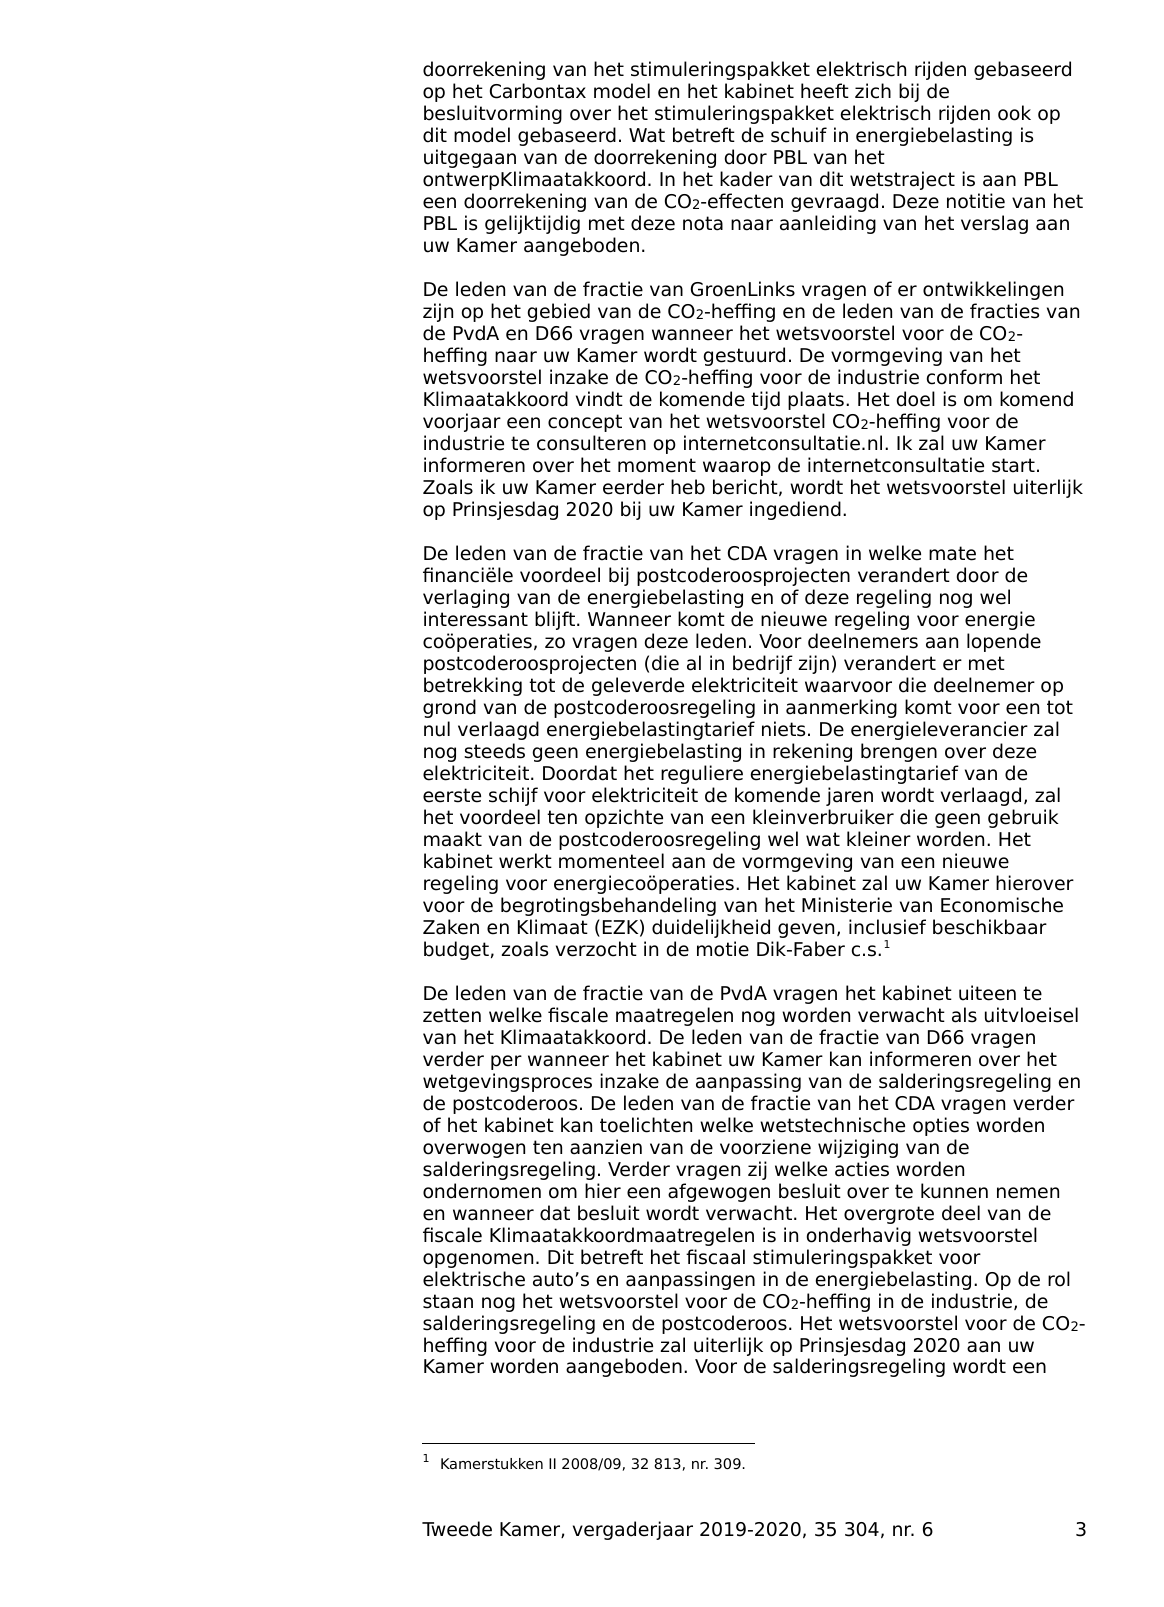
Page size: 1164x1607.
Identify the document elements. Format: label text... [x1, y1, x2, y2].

text De leden van de fractie van de PvdA vragen het kabinet uiteen te zetten welke fiscale maatregelen nog worden verwacht als uitvloeisel van het Klimaatakkoord. De leden van de fractie van D66 vragen verder per wanneer het kabinet uw Kamer kan informeren over het wetgevingsproces inzake de aanpassing van de salderingsregeling en de postcoderoos. De leden van de fractie van het CDA vragen verder of het kabinet kan toelichten welke wetstechnische opties worden overwogen ten aanzien van de voorziene wijziging van de salderingsregeling. Verder vragen zij welke acties worden ondernomen om hier een afgewogen besluit over te kunnen nemen en wanneer dat besluit wordt verwacht. Het overgrote deel van de fiscale Klimaatakkoordmaatregelen is in onderhavig wetsvoorstel opgenomen. Dit betreft het fiscaal stimuleringspakket voor elektrische auto’s en aanpassingen in de energiebelasting. Op de rol staan nog het wetsvoorstel voor de CO2-heffing in de industrie, de salderingsregeling en de postcoderoos. Het wetsvoorstel voor de CO2-heffing voor de industrie zal uiterlijk op Prinsjesdag 2020 aan uw Kamer worden aangeboden. Voor de salderingsregeling wordt een [422, 983, 1087, 1378]
text Kamerstukken II 2008/09, 32 813, nr. 309. [422, 1452, 1087, 1474]
text doorrekening van het stimuleringspakket elektrisch rijden gebaseerd op het Carbontax model en het kabinet heeft zich bij de besluitvorming over het stimuleringspakket elektrisch rijden ook op dit model gebaseerd. Wat betreft de schuif in energiebelasting is uitgegaan van de doorrekening door PBL van het ontwerpKlimaatakkoord. In het kader van dit wetstraject is aan PBL een doorrekening van de CO2-effecten gevraagd. Deze notitie van het PBL is gelijktijdig met deze nota naar aanleiding van het verslag aan uw Kamer aangeboden. [422, 59, 1087, 257]
text De leden van de fractie van GroenLinks vragen of er ontwikkelingen zijn op het gebied van de CO2-heffing en de leden van de fracties van de PvdA en D66 vragen wanneer het wetsvoorstel voor de CO2-heffing naar uw Kamer wordt gestuurd. De vormgeving van het wetsvoorstel inzake de CO2-heffing voor de industrie conform het Klimaatakkoord vindt de komende tijd plaats. Het doel is om komend voorjaar een concept van het wetsvoorstel CO2-heffing voor de industrie te consulteren op internetconsultatie.nl. Ik zal uw Kamer informeren over het moment waarop de internetconsultatie start. Zoals ik uw Kamer eerder heb bericht, wordt het wetsvoorstel uiterlijk op Prinsjesdag 2020 bij uw Kamer ingediend. [422, 279, 1087, 521]
text De leden van de fractie van het CDA vragen in welke mate het financiële voordeel bij postcoderoosprojecten verandert door de verlaging van de energiebelasting en of deze regeling nog wel interessant blijft. Wanneer komt de nieuwe regeling voor energie coöperaties, zo vragen deze leden. Voor deelnemers aan lopende postcoderoosprojecten (die al in bedrijf zijn) verandert er met betrekking tot de geleverde elektriciteit waarvoor die deelnemer op grond van de postcoderoosregeling in aanmerking komt voor een tot nul verlaagd energiebelastingtarief niets. De energieleverancier zal nog steeds geen energiebelasting in rekening brengen over deze elektriciteit. Doordat het reguliere energiebelastingtarief van de eerste schijf voor elektriciteit de komende jaren wordt verlaagd, zal het voordeel ten opzichte van een kleinverbruiker die geen gebruik maakt van de postcoderoosregeling wel wat kleiner worden. Het kabinet werkt momenteel aan de vormgeving van een nieuwe regeling voor energiecoöperaties. Het kabinet zal uw Kamer hierover voor de begrotingsbehandeling van het Ministerie van Economische Zaken en Klimaat (EZK) duidelijkheid geven, inclusief beschikbaar budget, zoals verzocht in de motie Dik-Faber c.s. [422, 543, 1087, 961]
